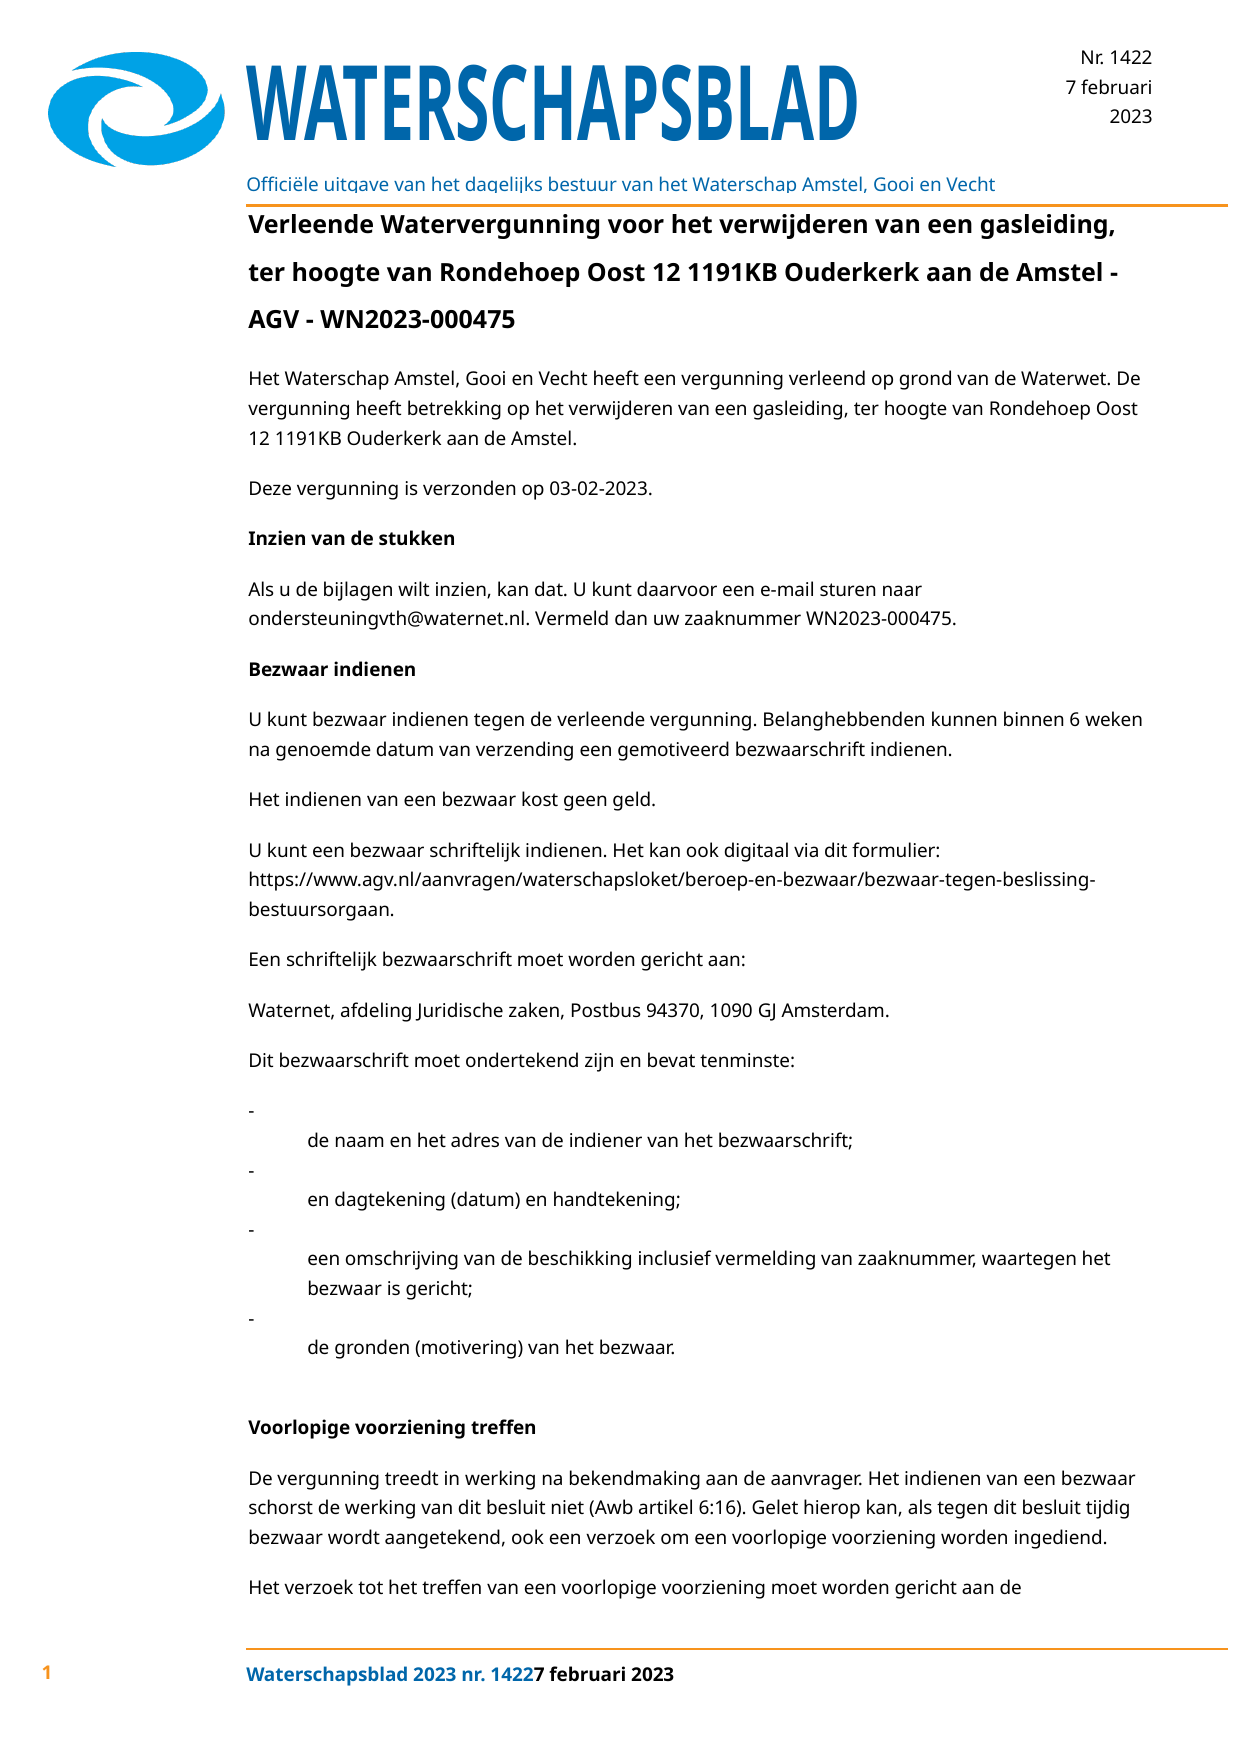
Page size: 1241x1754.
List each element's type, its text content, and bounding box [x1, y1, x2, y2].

text De vergunning treedt in werking na bekendmaking aan de aanvrager. Het indienen van een bezwaar schorst de werking van dit besluit niet (Awb artikel 6:16). Gelet hierop kan, als tegen dit besluit tijdig bezwaar wordt aangetekend, ook een verzoek om een voorlopige voorziening worden ingediend. [248, 1465, 1152, 1549]
text Een schriftelijk bezwaarschrift moet worden gericht aan: [248, 946, 1152, 972]
text Als u de bijlagen wilt inzien, kan dat. U kunt daarvoor een e-mail sturen naar ondersteuningvth@waternet.nl. Vermeld dan uw zaaknummer WN2023-000475. [248, 576, 1152, 631]
list de gronden (motivering) van het bezwaar. [248, 1334, 1152, 1360]
text Voorlopige voorziening treffen [248, 1414, 1152, 1440]
list een omschrijving van de beschikking inclusief vermelding van zaaknummer, waartegen het bezwaar is gericht; [248, 1246, 1152, 1301]
text Inzien van de stukken [248, 526, 1152, 551]
text Het verzoek tot het treffen van een voorlopige voorziening moet worden gericht aan de [248, 1574, 1152, 1600]
text Verleende Watervergunning voor het verwijderen van een gasleiding, ter hoogte van Rondehoep Oost 12 1191KB Ouderkerk aan de Amstel - AGV - WN2023-000475 [248, 207, 1152, 336]
text U kunt bezwaar indienen tegen de verleende vergunning. Belanghebbenden kunnen binnen 6 weken na genoemde datum van verzending een gemotiveerd bezwaarschrift indienen. [248, 706, 1152, 762]
list de naam en het adres van de indiener van het bezwaarschrift; [248, 1127, 1152, 1153]
text Deze vergunning is verzonden op 03-02-2023. [248, 475, 1152, 501]
text Het indienen van een bezwaar kost geen geld. [248, 786, 1152, 812]
text Waternet, afdeling Juridische zaken, Postbus 94370, 1090 GJ Amsterdam. [248, 997, 1152, 1022]
text Bezwaar indienen [248, 656, 1152, 682]
text Het Waterschap Amstel, Gooi en Vecht heeft een vergunning verleend op grond van de Waterwet. De vergunning heeft betrekking op het verwijderen van een gasleiding, ter hoogte van Rondehoep Oost 12 1191KB Ouderkerk aan de Amstel. [248, 366, 1152, 450]
picture [41, 47, 231, 172]
list en dagtekening (datum) en handtekening; [248, 1186, 1152, 1212]
text U kunt een bezwaar schriftelijk indienen. Het kan ook digitaal via dit formulier: https://www.agv.nl/aanvragen/waterschapsloket/beroep-en-bezwaar/bezwaar-tegen-beslissing-bestuursorgaan. [248, 837, 1152, 922]
text Dit bezwaarschrift moet ondertekend zijn en bevat tenminste: [248, 1047, 1152, 1073]
